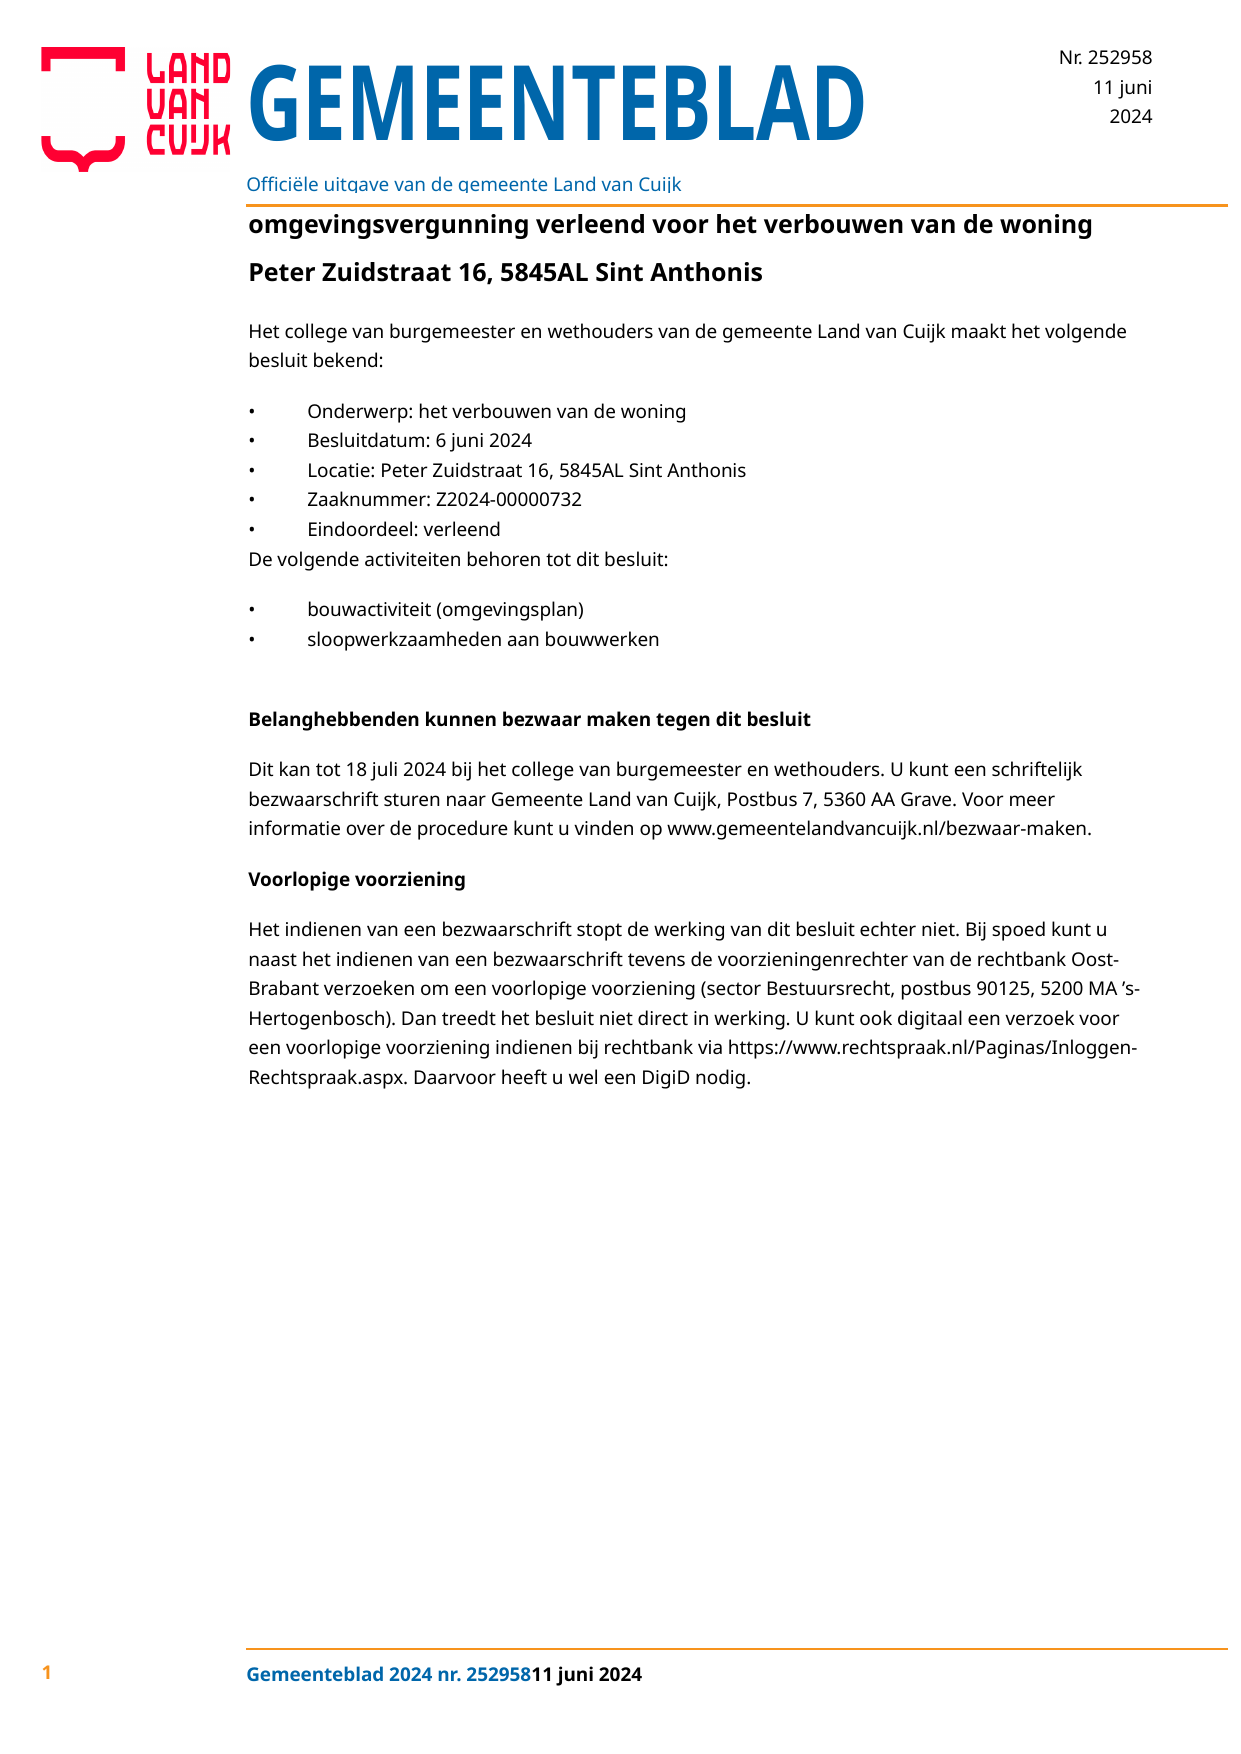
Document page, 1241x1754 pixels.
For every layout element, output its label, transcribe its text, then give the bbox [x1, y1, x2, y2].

text Voorlopige voorziening [248, 866, 1152, 892]
text Het college van burgemeester en wethouders van de gemeente Land van Cuijk maakt het volgende besluit bekend: [248, 318, 1152, 373]
list Besluitdatum: 6 juni 2024 [248, 427, 1152, 453]
picture [41, 47, 231, 172]
list Locatie: Peter Zuidstraat 16, 5845AL Sint Anthonis [248, 457, 1152, 483]
text Belanghebbenden kunnen bezwaar maken tegen dit besluit [248, 706, 1152, 732]
list Onderwerp: het verbouwen van de woning [248, 398, 1152, 424]
text De volgende activiteiten behoren tot dit besluit: [248, 546, 1152, 572]
list bouwactiviteit (omgevingsplan) [248, 596, 1152, 622]
text Het indienen van een bezwaarschrift stopt de werking van dit besluit echter niet. Bij spoed kunt u naast het indienen van een bezwaarschrift tevens de voorzieningenrechter van de rechtbank Oost-Brabant verzoeken om een voorlopige voorziening (sector Bestuursrecht, postbus 90125, 5200 MA ’s-Hertogenbosch). Dan treedt het besluit niet direct in werking. U kunt ook digitaal een verzoek voor een voorlopige voorziening indienen bij rechtbank via https://www.rechtspraak.nl/Paginas/Inloggen-Rechtspraak.aspx. Daarvoor heeft u wel een DigiD nodig. [248, 916, 1152, 1090]
list Zaaknummer: Z2024-00000732 [248, 487, 1152, 512]
text omgevingsvergunning verleend voor het verbouwen van de woning Peter Zuidstraat 16, 5845AL Sint Anthonis [248, 207, 1152, 288]
list Eindoordeel: verleend [248, 516, 1152, 542]
list sloopwerkzaamheden aan bouwwerken [248, 626, 1152, 652]
text Dit kan tot 18 juli 2024 bij het college van burgemeester en wethouders. U kunt een schriftelijk bezwaarschrift sturen naar Gemeente Land van Cuijk, Postbus 7, 5360 AA Grave. Voor meer informatie over de procedure kunt u vinden op www.gemeentelandvancuijk.nl/bezwaar-maken. [248, 756, 1152, 841]
